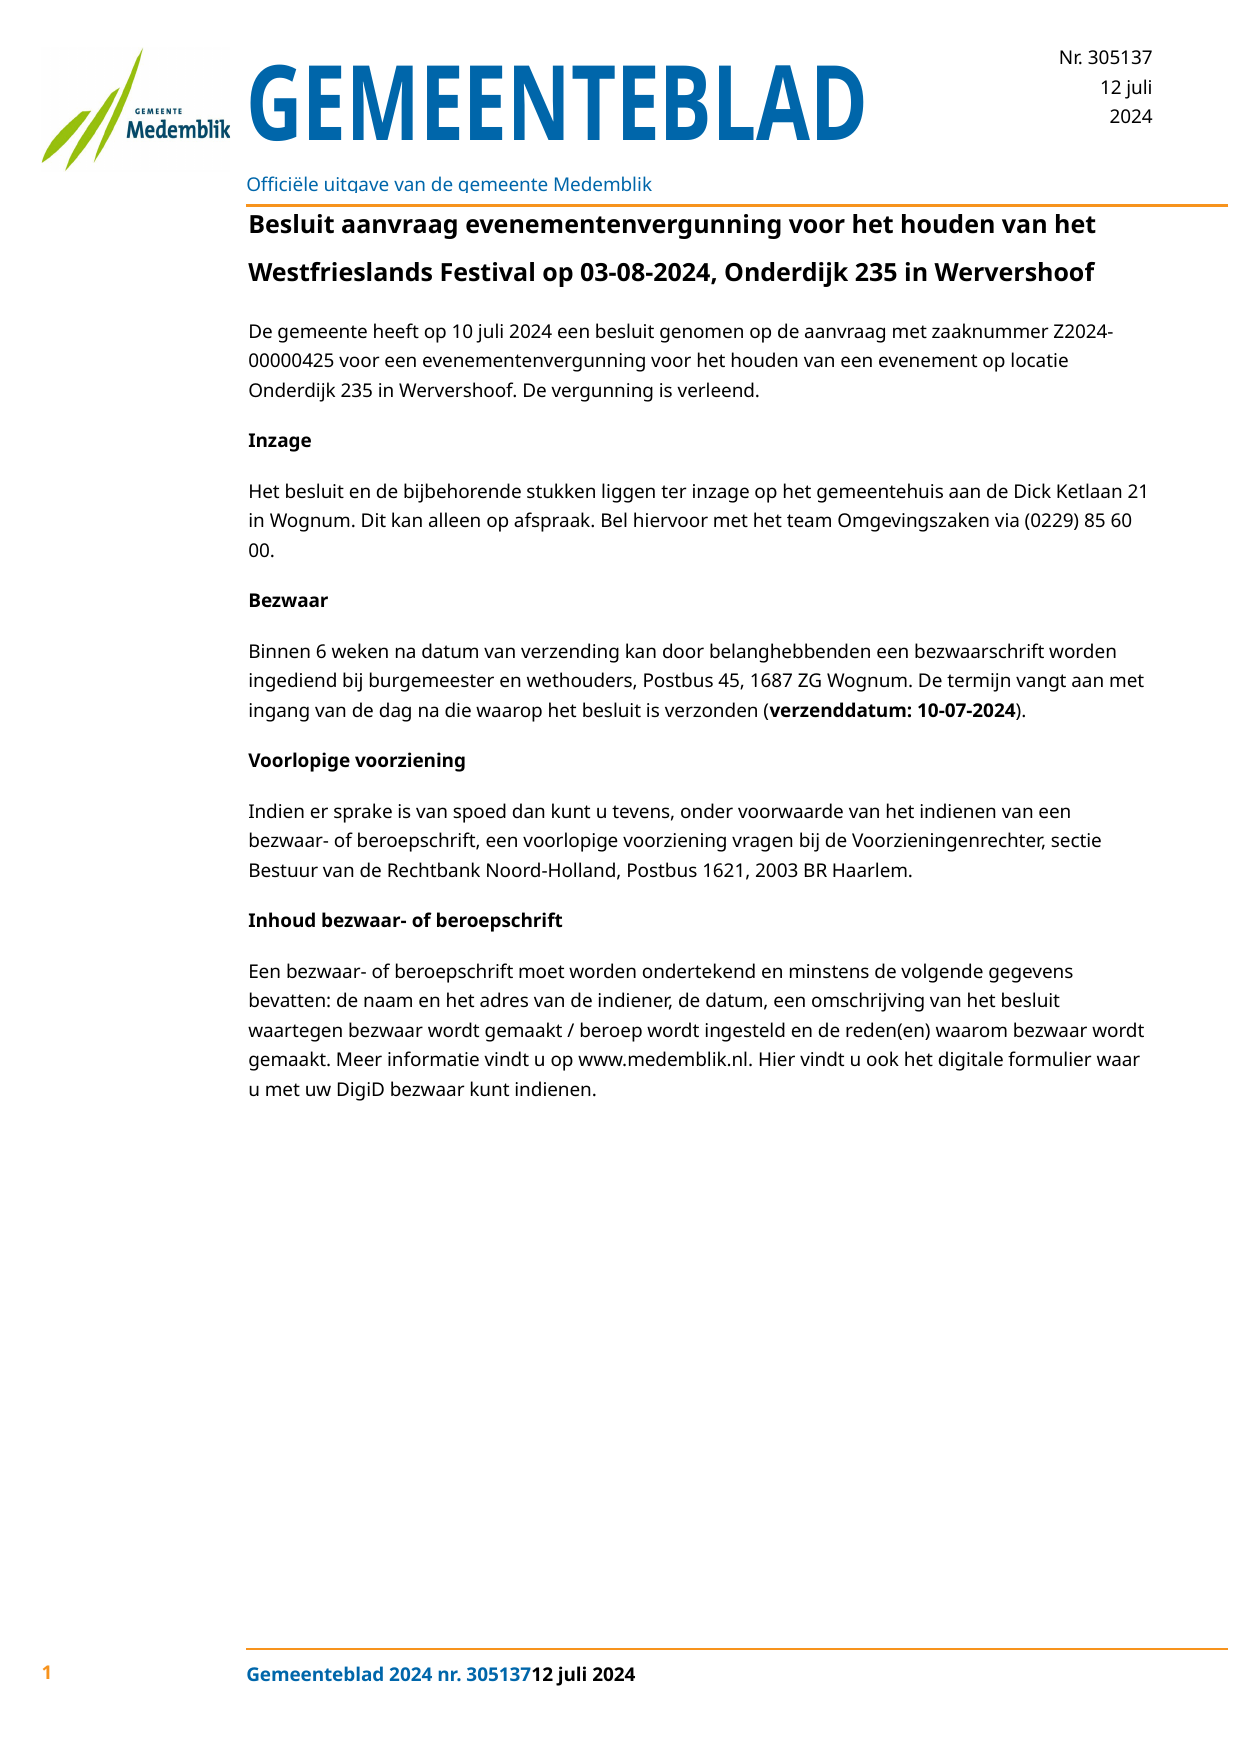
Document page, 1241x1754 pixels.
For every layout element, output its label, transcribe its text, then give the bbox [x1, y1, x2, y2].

text Het besluit en de bijbehorende stukken liggen ter inzage op het gemeentehuis aan de Dick Ketlaan 21 in Wognum. Dit kan alleen op afspraak. Bel hiervoor met het team Omgevingszaken via (0229) 85 60 00. [248, 478, 1152, 563]
picture [41, 47, 231, 172]
text Inhoud bezwaar- of beroepschrift [248, 907, 1152, 933]
text Indien er sprake is van spoed dan kunt u tevens, onder voorwaarde van het indienen van een bezwaar- of beroepschrift, een voorlopige voorziening vragen bij de Voorzieningenrechter, sectie Bestuur van de Rechtbank Noord-Holland, Postbus 1621, 2003 BR Haarlem. [248, 798, 1152, 883]
text Besluit aanvraag evenementenvergunning voor het houden van het Westfrieslands Festival op 03-08-2024, Onderdijk 235 in Wervershoof [248, 207, 1152, 288]
text Binnen 6 weken na datum van verzending kan door belanghebbenden een bezwaarschrift worden ingediend bij burgemeester en wethouders, Postbus 45, 1687 ZG Wognum. De termijn vangt aan met ingang van de dag na die waarop het besluit is verzonden (verzenddatum: 10-07-2024). [248, 638, 1152, 723]
text Bezwaar [248, 587, 1152, 613]
text De gemeente heeft op 10 juli 2024 een besluit genomen op de aanvraag met zaaknummer Z2024-00000425 voor een evenementenvergunning voor het houden van een evenement op locatie Onderdijk 235 in Wervershoof. De vergunning is verleend. [248, 318, 1152, 403]
text Voorlopige voorziening [248, 747, 1152, 773]
text Inzage [248, 427, 1152, 453]
text Een bezwaar- of beroepschrift moet worden ondertekend en minstens de volgende gegevens bevatten: de naam en het adres van de indiener, de datum, een omschrijving van het besluit waartegen bezwaar wordt gemaakt / beroep wordt ingesteld en de reden(en) waarom bezwaar wordt gemaakt. Meer informatie vindt u op www.medemblik.nl. Hier vindt u ook het digitale formulier waar u met uw DigiD bezwaar kunt indienen. [248, 958, 1152, 1102]
